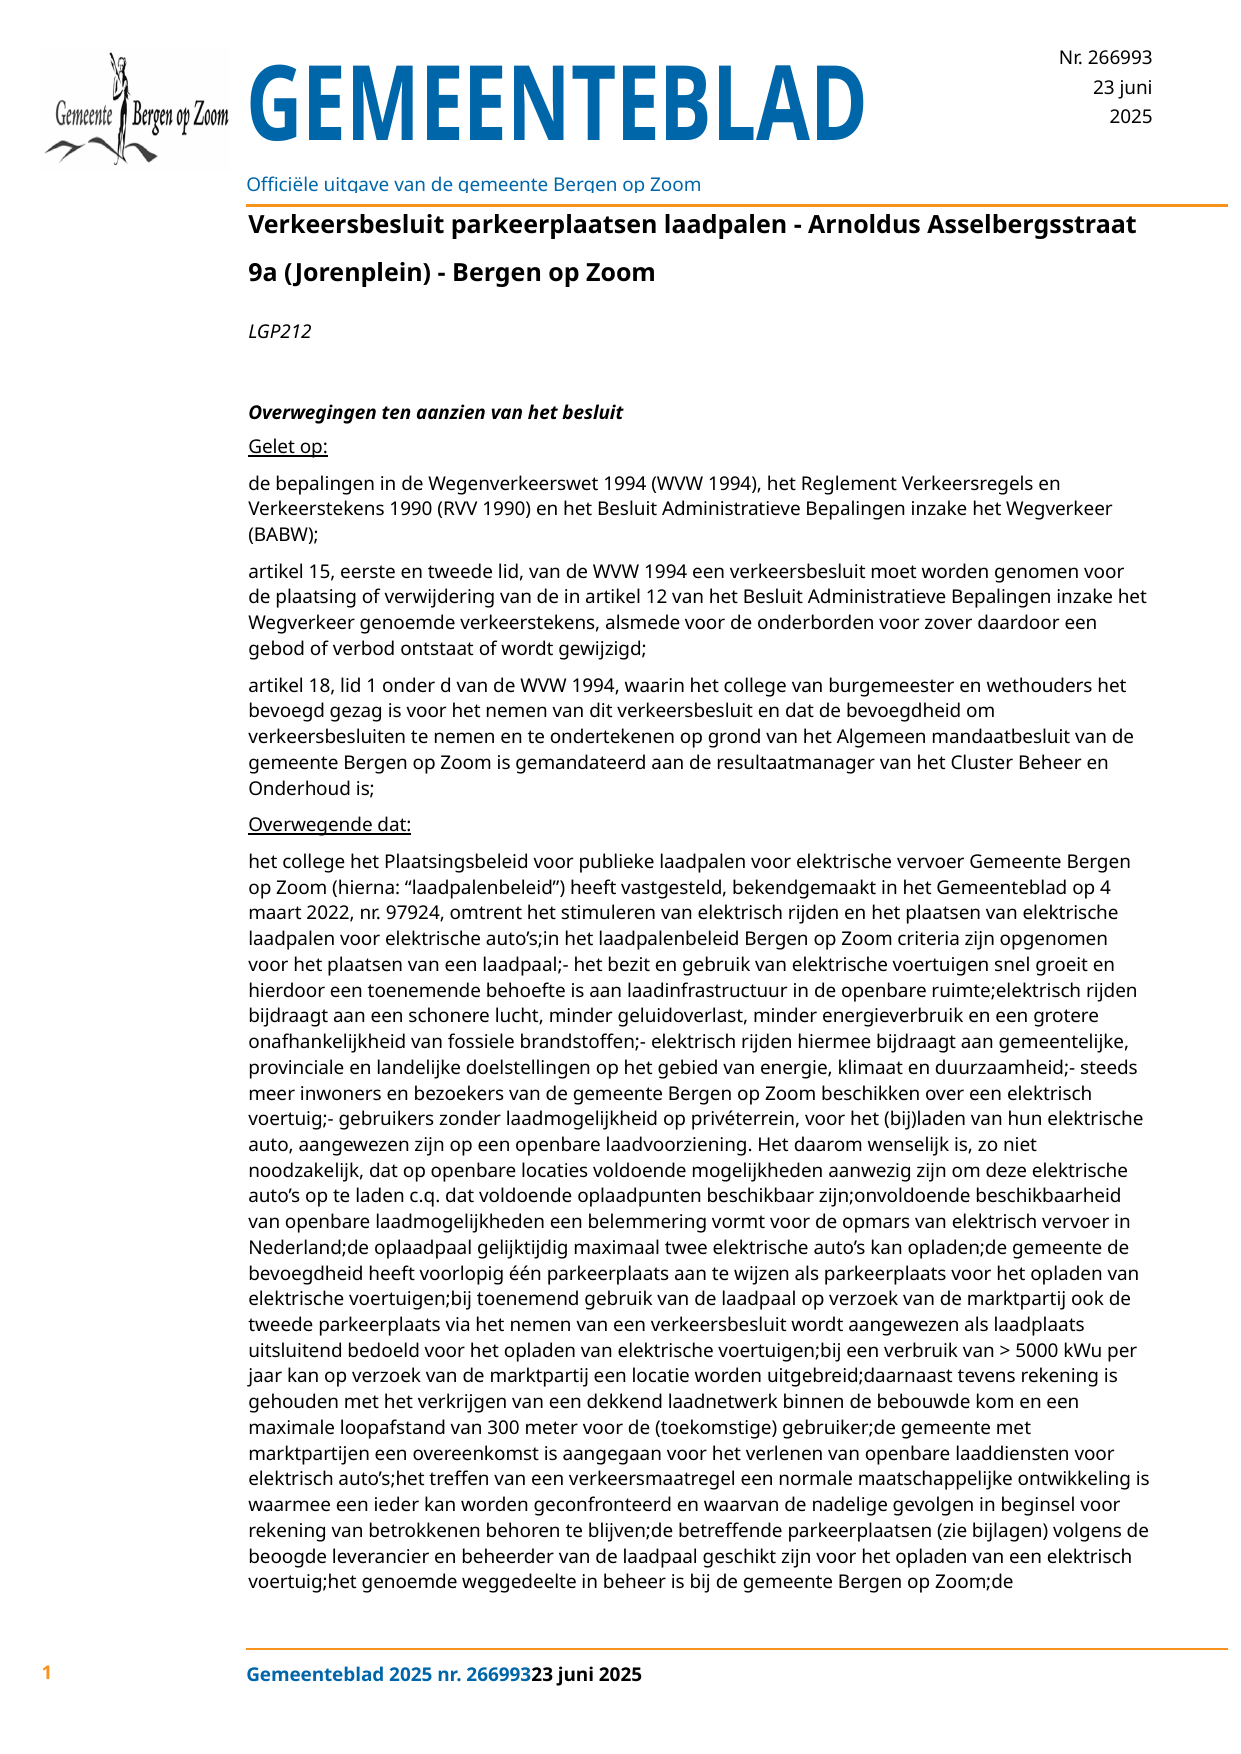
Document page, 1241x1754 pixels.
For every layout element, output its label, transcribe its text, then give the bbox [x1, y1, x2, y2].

text Overwegingen ten aanzien van het besluit [248, 399, 1152, 425]
text de bepalingen in de Wegenverkeerswet 1994 (WVW 1994), het Reglement Verkeersregels en Verkeerstekens 1990 (RVV 1990) en het Besluit Administratieve Bepalingen inzake het Wegverkeer (BABW); [248, 470, 1152, 547]
text artikel 15, eerste en tweede lid, van de WVW 1994 een verkeersbesluit moet worden genomen voor de plaatsing of verwijdering van de in artikel 12 van het Besluit Administratieve Bepalingen inzake het Wegverkeer genoemde verkeerstekens, alsmede voor de onderborden voor zover daardoor een gebod of verbod ontstaat of wordt gewijzigd; [248, 558, 1152, 661]
text het college het Plaatsingsbeleid voor publieke laadpalen voor elektrische vervoer Gemeente Bergen op Zoom (hierna: “laadpalenbeleid”) heeft vastgesteld, bekendgemaakt in het Gemeenteblad op 4 maart 2022, nr. 97924, omtrent het stimuleren van elektrisch rijden en het plaatsen van elektrische laadpalen voor elektrische auto’s;in het laadpalenbeleid Bergen op Zoom criteria zijn opgenomen voor het plaatsen van een laadpaal;- het bezit en gebruik van elektrische voertuigen snel groeit en hierdoor een toenemende behoefte is aan laadinfrastructuur in de openbare ruimte;elektrisch rijden bijdraagt aan een schonere lucht, minder geluidoverlast, minder energieverbruik en een grotere onafhankelijkheid van fossiele brandstoffen;- elektrisch rijden hiermee bijdraagt aan gemeentelijke, provinciale en landelijke doelstellingen op het gebied van energie, klimaat en duurzaamheid;- steeds meer inwoners en bezoekers van de gemeente Bergen op Zoom beschikken over een elektrisch voertuig;- gebruikers zonder laadmogelijkheid op privéterrein, voor het (bij)laden van hun elektrische auto, aangewezen zijn op een openbare laadvoorziening. Het daarom wenselijk is, zo niet noodzakelijk, dat op openbare locaties voldoende mogelijkheden aanwezig zijn om deze elektrische auto’s op te laden c.q. dat voldoende oplaadpunten beschikbaar zijn;onvoldoende beschikbaarheid van openbare laadmogelijkheden een belemmering vormt voor de opmars van elektrisch vervoer in Nederland;de oplaadpaal gelijktijdig maximaal twee elektrische auto’s kan opladen;de gemeente de bevoegdheid heeft voorlopig één parkeerplaats aan te wijzen als parkeerplaats voor het opladen van elektrische voertuigen;bij toenemend gebruik van de laadpaal op verzoek van de marktpartij ook de tweede parkeerplaats via het nemen van een verkeersbesluit wordt aangewezen als laadplaats uitsluitend bedoeld voor het opladen van elektrische voertuigen;bij een verbruik van > 5000 kWu per jaar kan op verzoek van de marktpartij een locatie worden uitgebreid;daarnaast tevens rekening is gehouden met het verkrijgen van een dekkend laadnetwerk binnen de bebouwde kom en een maximale loopafstand van 300 meter voor de (toekomstige) gebruiker;de gemeente met marktpartijen een overeenkomst is aangegaan voor het verlenen van openbare laaddiensten voor elektrisch auto’s;het treffen van een verkeersmaatregel een normale maatschappelijke ontwikkeling is waarmee een ieder kan worden geconfronteerd en waarvan de nadelige gevolgen in beginsel voor rekening van betrokkenen behoren te blijven;de betreffende parkeerplaatsen (zie bijlagen) volgens de beoogde leverancier en beheerder van de laadpaal geschikt zijn voor het opladen van een elektrisch voertuig;het genoemde weggedeelte in beheer is bij de gemeente Bergen op Zoom;de [248, 848, 1152, 1594]
text LGP212 [248, 318, 1152, 344]
picture [41, 47, 231, 172]
text Verkeersbesluit parkeerplaatsen laadpalen - Arnoldus Asselbergsstraat 9a (Jorenplein) - Bergen op Zoom [248, 207, 1152, 288]
text Overwegende dat: [248, 811, 1152, 837]
text Gelet op: [248, 433, 1152, 459]
text artikel 18, lid 1 onder d van de WVW 1994, waarin het college van burgemeester en wethouders het bevoegd gezag is voor het nemen van dit verkeersbesluit en dat de bevoegdheid om verkeersbesluiten te nemen en te ondertekenen op grond van het Algemeen mandaatbesluit van de gemeente Bergen op Zoom is gemandateerd aan de resultaatmanager van het Cluster Beheer en Onderhoud is; [248, 672, 1152, 801]
